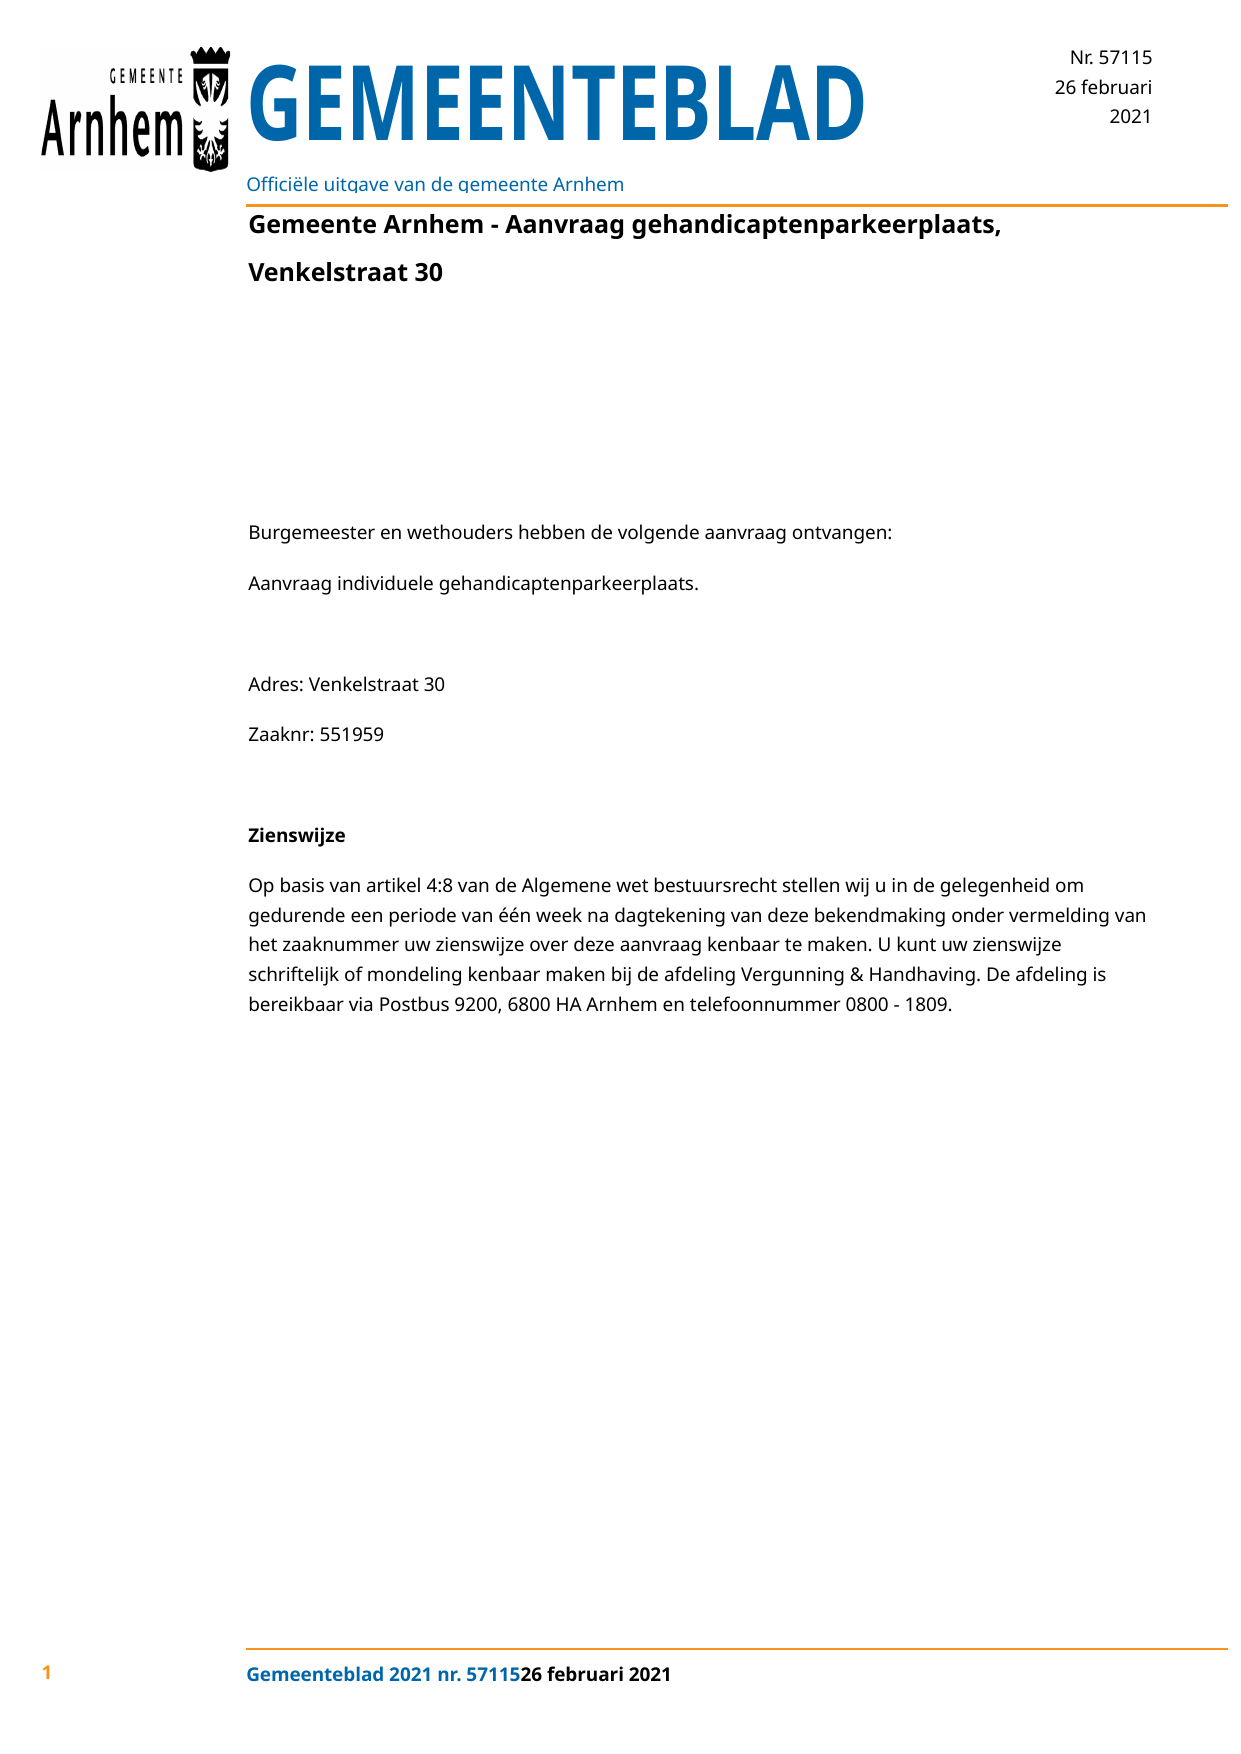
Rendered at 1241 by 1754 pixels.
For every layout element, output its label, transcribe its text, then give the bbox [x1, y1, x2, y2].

text Adres: Venkelstraat 30 [248, 671, 1152, 697]
text Zienswijze [248, 822, 1152, 848]
text Burgemeester en wethouders hebben de volgende aanvraag ontvangen: [248, 519, 1152, 545]
text Zaaknr: 551959 [248, 721, 1152, 747]
picture [41, 47, 231, 172]
text Gemeente Arnhem - Aanvraag gehandicaptenparkeerplaats, Venkelstraat 30 [248, 207, 1152, 288]
text Aanvraag individuele gehandicaptenparkeerplaats. [248, 570, 1152, 596]
text Op basis van artikel 4:8 van de Algemene wet bestuursrecht stellen wij u in de gelegenheid om gedurende een periode van één week na dagtekening van deze bekendmaking onder vermelding van het zaaknummer uw zienswijze over deze aanvraag kenbaar te maken. U kunt uw zienswijze schriftelijk of mondeling kenbaar maken bij de afdeling Vergunning & Handhaving. De afdeling is bereikbaar via Postbus 9200, 6800 HA Arnhem en telefoonnummer 0800 - 1809. [248, 872, 1152, 1017]
